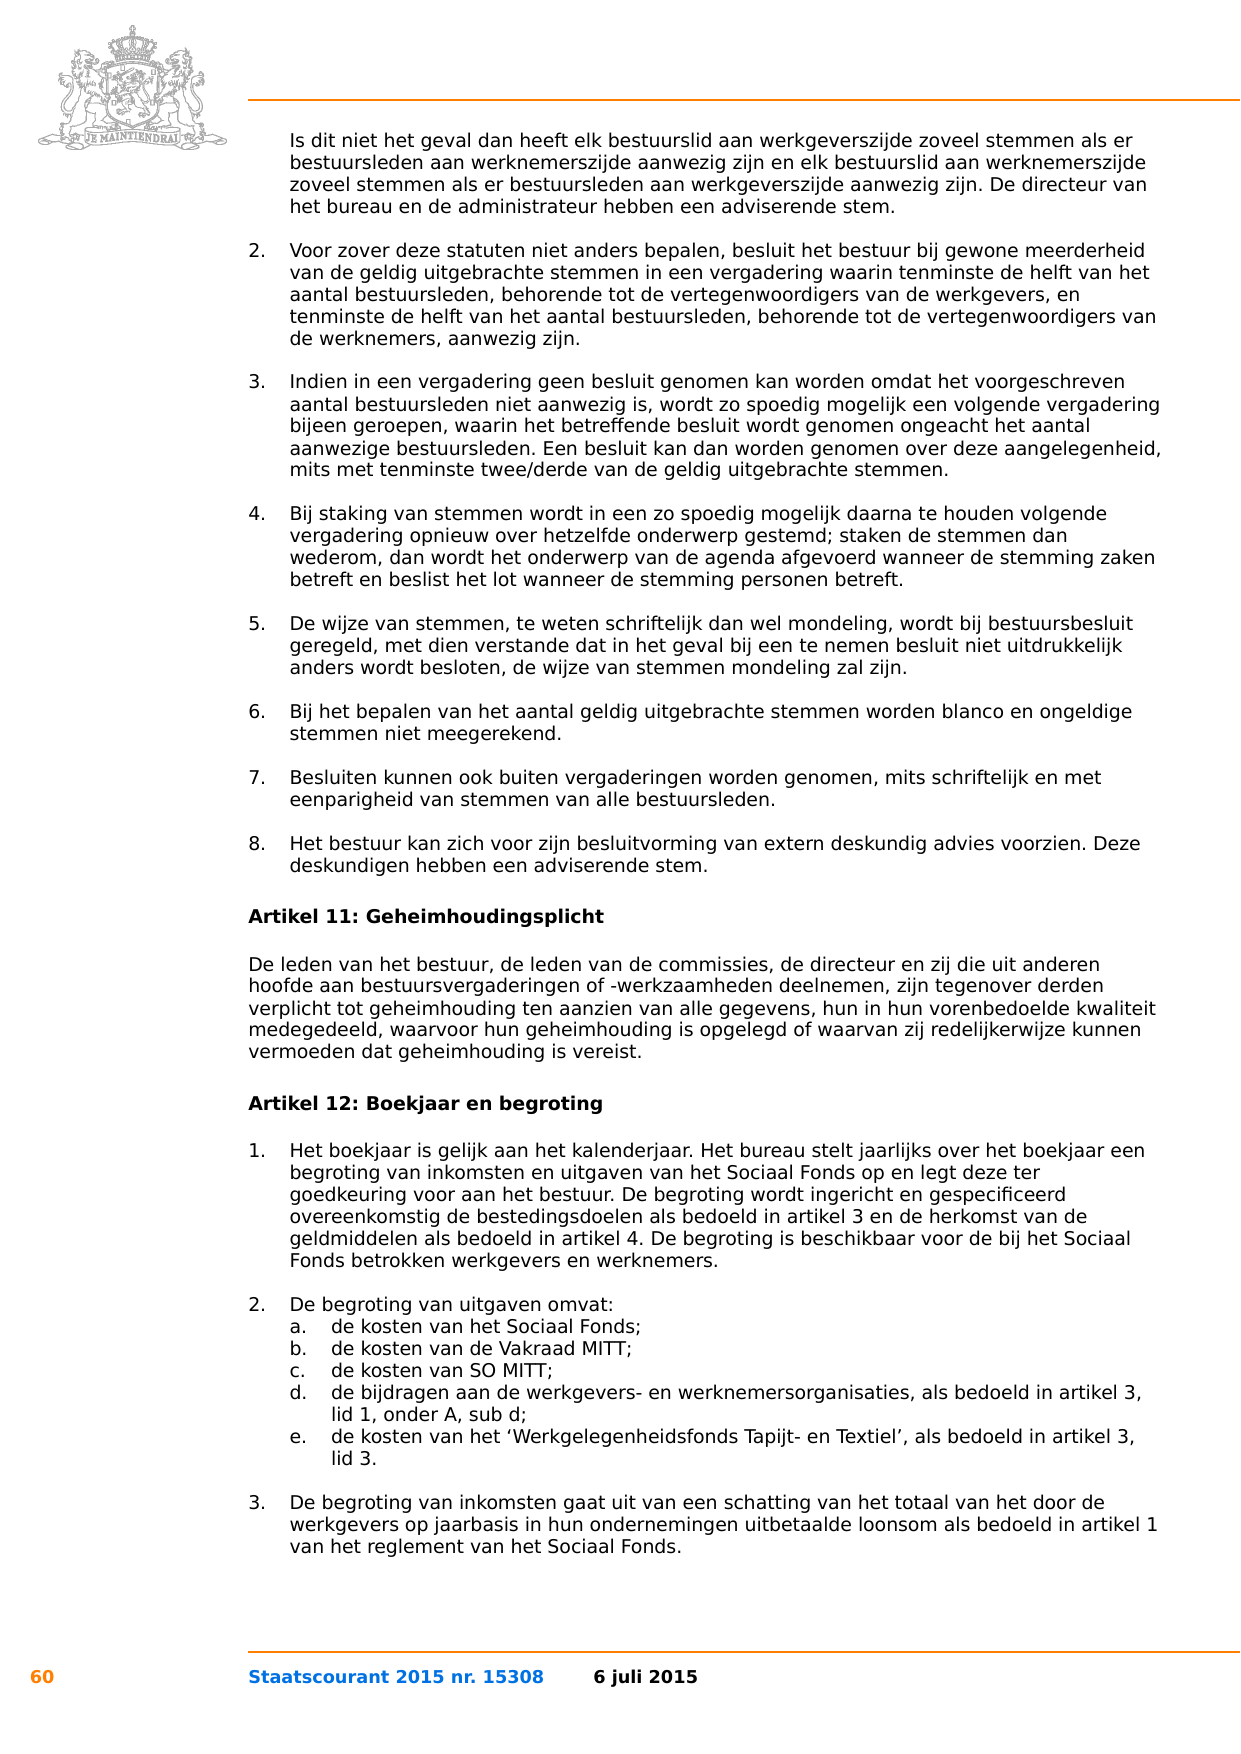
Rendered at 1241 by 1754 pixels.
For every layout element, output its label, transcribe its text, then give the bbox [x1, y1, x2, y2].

text 7. Besluiten kunnen ook buiten vergaderingen worden genomen, mits schriftelijk en met eenparigheid van stemmen van alle bestuursleden. [248, 767, 1163, 811]
text 1. Het boekjaar is gelijk aan het kalenderjaar. Het bureau stelt jaarlijks over het boekjaar een begroting van inkomsten en uitgaven van het Sociaal Fonds op en legt deze ter goedkeuring voor aan het bestuur. De begroting wordt ingericht en gespecificeerd overeenkomstig de bestedingsdoelen als bedoeld in artikel 3 en de herkomst van de geldmiddelen als bedoeld in artikel 4. De begroting is beschikbaar voor de bij het Sociaal Fonds betrokken werkgevers en werknemers. [248, 1140, 1163, 1272]
subtitle Artikel 12: Boekjaar en begroting [248, 1093, 1163, 1115]
text 3. Indien in een vergadering geen besluit genomen kan worden omdat het voorgeschreven aantal bestuursleden niet aanwezig is, wordt zo spoedig mogelijk een volgende vergadering bijeen geroepen, waarin het betreffende besluit wordt genomen ongeacht het aantal aanwezige bestuursleden. Een besluit kan dan worden genomen over deze aangelegenheid, mits met tenminste twee/derde van de geldig uitgebrachte stemmen. [248, 371, 1163, 481]
text b. de kosten van de Vakraad MITT; [289, 1338, 1163, 1360]
text Is dit niet het geval dan heeft elk bestuurslid aan werkgeverszijde zoveel stemmen als er bestuursleden aan werknemerszijde aanwezig zijn en elk bestuurslid aan werknemerszijde zoveel stemmen als er bestuursleden aan werkgeverszijde aanwezig zijn. De directeur van het bureau en de administrateur hebben een adviserende stem. [289, 130, 1163, 218]
text c. de kosten van SO MITT; [289, 1360, 1163, 1382]
text 3. De begroting van inkomsten gaat uit van een schatting van het totaal van het door de werkgevers op jaarbasis in hun ondernemingen uitbetaalde loonsom als bedoeld in artikel 1 van het reglement van het Sociaal Fonds. [248, 1492, 1163, 1558]
text 2. De begroting van uitgaven omvat: [248, 1294, 1163, 1316]
subtitle Artikel 11: Geheimhoudingsplicht [248, 906, 1163, 928]
text d. de bijdragen aan de werkgevers- en werknemersorganisaties, als bedoeld in artikel 3, lid 1, onder A, sub d; [289, 1382, 1163, 1426]
text e. de kosten van het ‘Werkgelegenheidsfonds Tapijt- en Textiel’, als bedoeld in artikel 3, lid 3. [289, 1426, 1163, 1470]
text 8. Het bestuur kan zich voor zijn besluitvorming van extern deskundig advies voorzien. Deze deskundigen hebben een adviserende stem. [248, 832, 1163, 876]
text 6. Bij het bepalen van het aantal geldig uitgebrachte stemmen worden blanco en ongeldige stemmen niet meegerekend. [248, 701, 1163, 745]
text a. de kosten van het Sociaal Fonds; [289, 1316, 1163, 1338]
text De leden van het bestuur, de leden van de commissies, de directeur en zij die uit anderen hoofde aan bestuursvergaderingen of -werkzaamheden deelnemen, zijn tegenover derden verplicht tot geheimhouding ten aanzien van alle gegevens, hun in hun vorenbedoelde kwaliteit medegedeeld, waarvoor hun geheimhouding is opgelegd of waarvan zij redelijkerwijze kunnen vermoeden dat geheimhouding is vereist. [248, 953, 1163, 1063]
picture [38, 25, 227, 150]
text 4. Bij staking van stemmen wordt in een zo spoedig mogelijk daarna te houden volgende vergadering opnieuw over hetzelfde onderwerp gestemd; staken de stemmen dan wederom, dan wordt het onderwerp van de agenda afgevoerd wanneer de stemming zaken betreft en beslist het lot wanneer de stemming personen betreft. [248, 503, 1163, 591]
text 2. Voor zover deze statuten niet anders bepalen, besluit het bestuur bij gewone meerderheid van de geldig uitgebrachte stemmen in een vergadering waarin tenminste de helft van het aantal bestuursleden, behorende tot de vertegenwoordigers van de werkgevers, en tenminste de helft van het aantal bestuursleden, behorende tot de vertegenwoordigers van de werknemers, aanwezig zijn. [248, 240, 1163, 349]
text 5. De wijze van stemmen, te weten schriftelijk dan wel mondeling, wordt bij bestuursbesluit geregeld, met dien verstande dat in het geval bij een te nemen besluit niet uitdrukkelijk anders wordt besloten, de wijze van stemmen mondeling zal zijn. [248, 613, 1163, 679]
